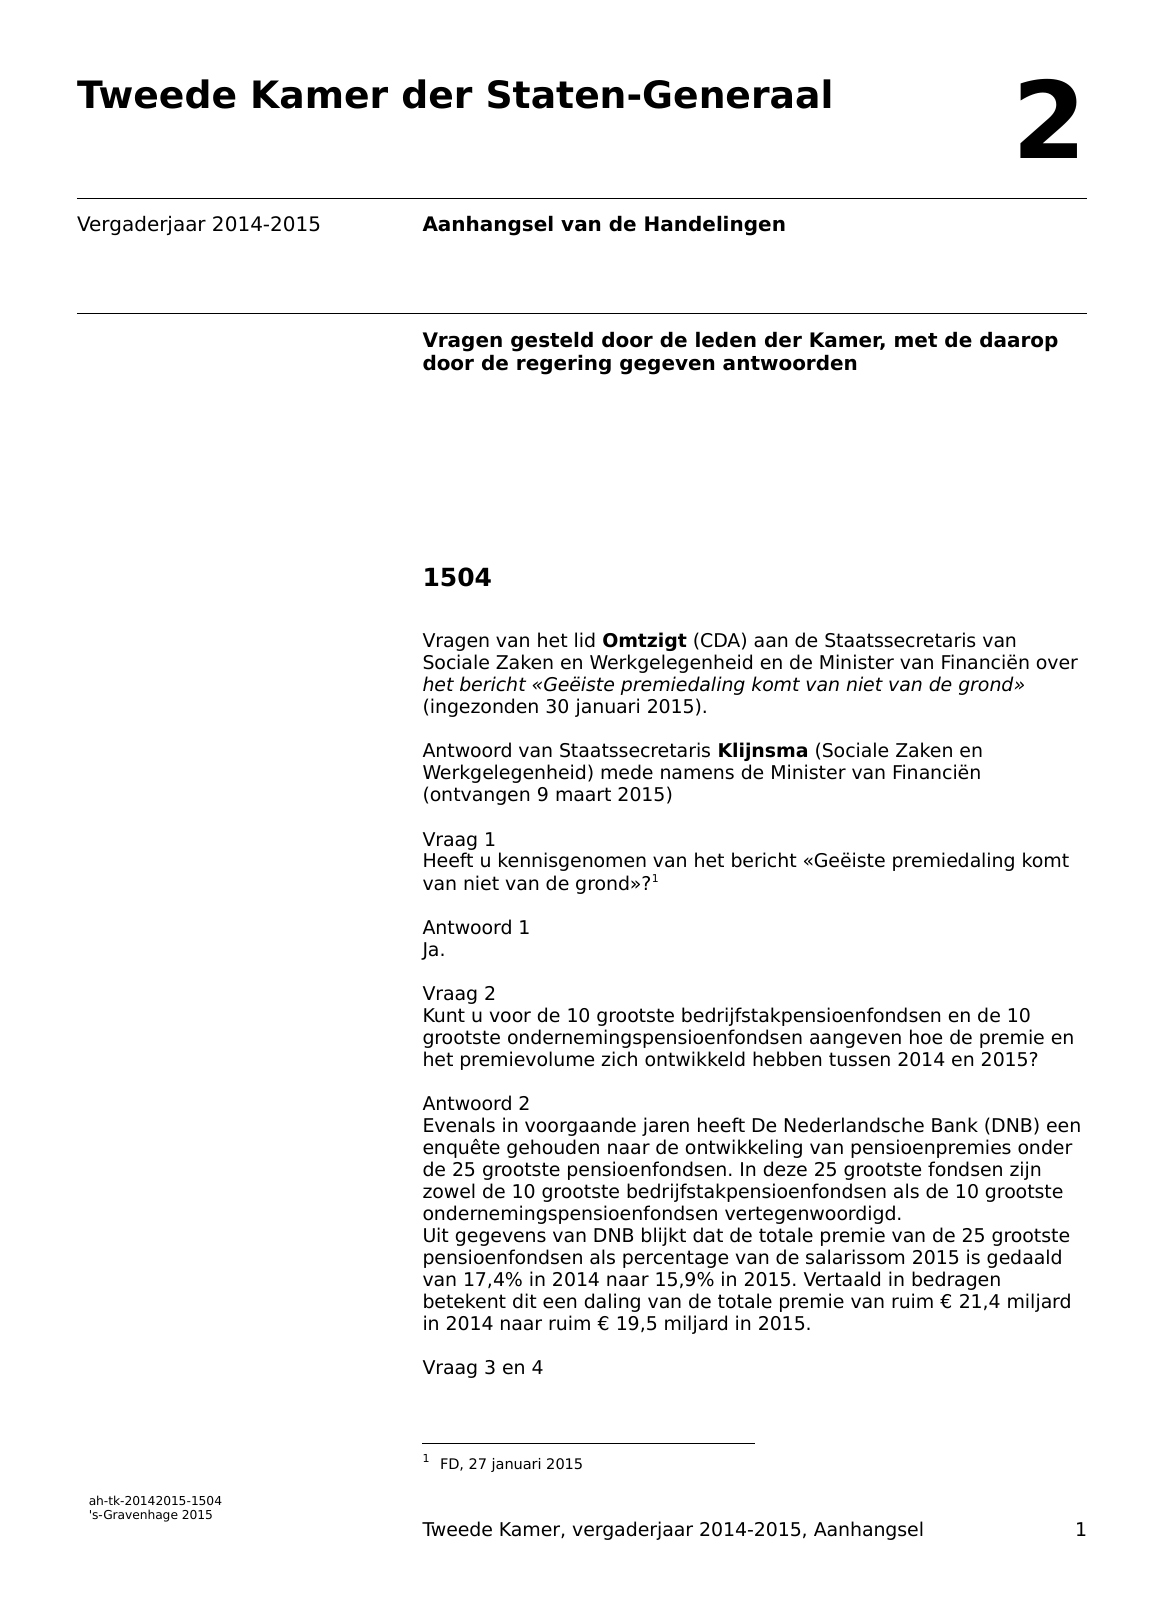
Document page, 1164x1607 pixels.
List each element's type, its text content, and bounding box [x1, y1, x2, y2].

text Antwoord 2 [422, 1093, 1087, 1115]
text Ja. [422, 938, 1087, 961]
text Antwoord van Staatssecretaris Klijnsma (Sociale Zaken en Werkgelegenheid) mede namens de Minister van Financiën (ontvangen 9 maart 2015) [422, 740, 1087, 806]
text FD, 27 januari 2015 [422, 1452, 1087, 1474]
text Antwoord 1 [422, 917, 1087, 938]
text Heeft u kennisgenomen van het bericht «Geëiste premiedaling komt van niet van de grond»? [422, 850, 1087, 894]
text 's-Gravenhage 2015 [88, 1508, 323, 1522]
table_header Tweede Kamer der Staten-Generaal [77, 59, 886, 198]
table_cell Vragen gesteld door de leden der Kamer, met de daarop door de regering gegeven antwoorden [422, 314, 1087, 375]
text Uit gegevens van DNB blijkt dat de totale premie van de 25 grootste pensioenfondsen als percentage van de salarissom 2015 is gedaald van 17,4% in 2014 naar 15,9% in 2015. Vertaald in bedragen betekent dit een daling van de totale premie van ruim € 21,4 miljard in 2014 naar ruim € 19,5 miljard in 2015. [422, 1225, 1087, 1334]
text Vraag 1 [422, 828, 1087, 850]
table_cell Aanhangsel van de Handelingen [422, 199, 1087, 313]
table_header 2 [886, 59, 1087, 198]
text Kunt u voor de 10 grootste bedrijfstakpensioenfondsen en de 10 grootste ondernemingspensioenfondsen aangeven hoe de premie en het premievolume zich ontwikkeld hebben tussen 2014 en 2015? [422, 1005, 1087, 1071]
text Vraag 2 [422, 983, 1087, 1005]
text 1504 [422, 563, 1087, 592]
text Evenals in voorgaande jaren heeft De Nederlandsche Bank (DNB) een enquête gehouden naar de ontwikkeling van pensioenpremies onder de 25 grootste pensioenfondsen. In deze 25 grootste fondsen zijn zowel de 10 grootste bedrijfstakpensioenfondsen als de 10 grootste ondernemingspensioenfondsen vertegenwoordigd. [422, 1115, 1087, 1225]
text ah-tk-20142015-1504 [88, 1494, 323, 1508]
table_cell [77, 314, 422, 375]
table_cell Vergaderjaar 2014-2015 [77, 199, 422, 313]
text Vragen van het lid Omtzigt (CDA) aan de Staatssecretaris van Sociale Zaken en Werkgelegenheid en de Minister van Financiën over het bericht «Geëiste premiedaling komt van niet van de grond» (ingezonden 30 januari 2015). [422, 630, 1087, 718]
text Vraag 3 en 4 [422, 1357, 1087, 1379]
